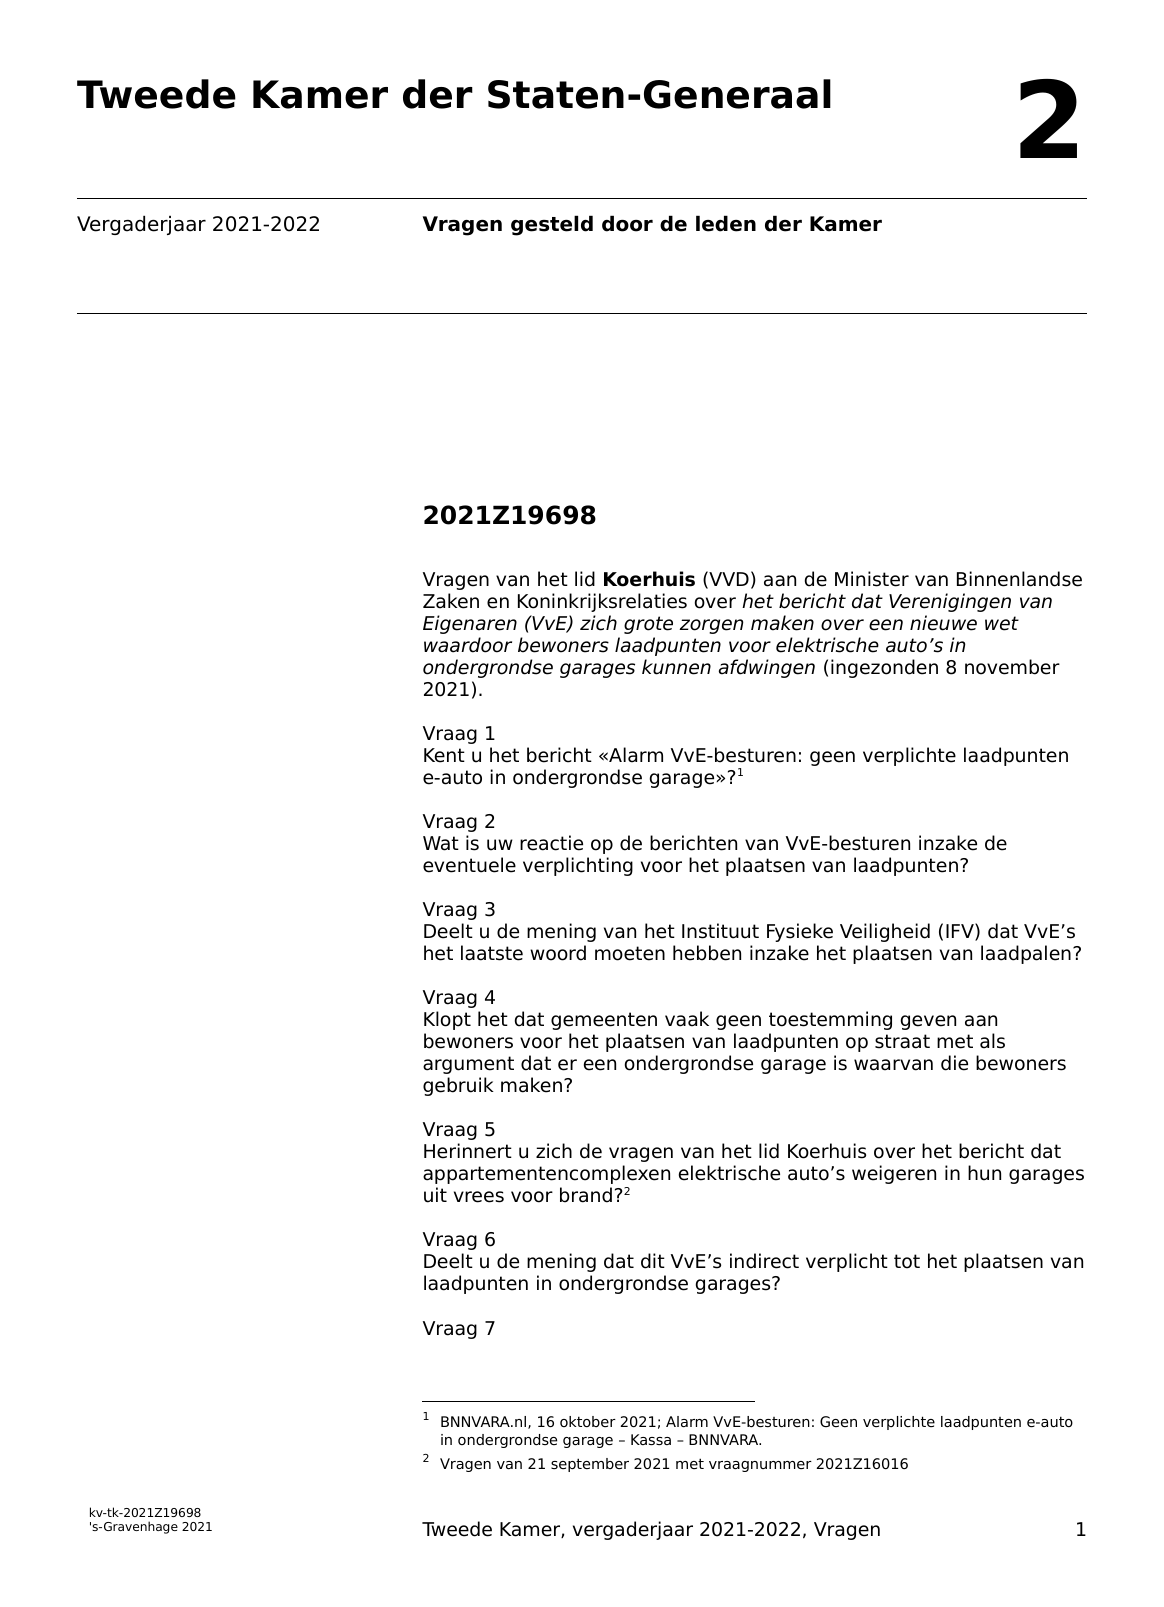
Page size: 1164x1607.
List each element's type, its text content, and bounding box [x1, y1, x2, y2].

text Wat is uw reactie op de berichten van VvE-besturen inzake de eventuele verplichting voor het plaatsen van laadpunten? [422, 833, 1087, 877]
text Deelt u de mening van het Instituut Fysieke Veiligheid (IFV) dat VvE’s het laatste woord moeten hebben inzake het plaatsen van laadpalen? [422, 921, 1087, 965]
text Vraag 3 [422, 899, 1087, 921]
text Kent u het bericht «Alarm VvE-besturen: geen verplichte laadpunten e-auto in ondergrondse garage»? [422, 745, 1087, 789]
text Deelt u de mening dat dit VvE’s indirect verplicht tot het plaatsen van laadpunten in ondergrondse garages? [422, 1251, 1087, 1295]
table_header Tweede Kamer der Staten-Generaal [77, 59, 886, 198]
text Vragen van 21 september 2021 met vraagnummer 2021Z16016 [422, 1452, 1087, 1474]
table_cell Vragen gesteld door de leden der Kamer [422, 199, 1087, 313]
text Herinnert u zich de vragen van het lid Koerhuis over het bericht dat appartementencomplexen elektrische auto’s weigeren in hun garages uit vrees voor brand? [422, 1141, 1087, 1207]
text Vraag 4 [422, 987, 1087, 1009]
text Vraag 5 [422, 1119, 1087, 1141]
table_cell Vergaderjaar 2021-2022 [77, 199, 422, 313]
text kv-tk-2021Z19698 [88, 1506, 323, 1520]
text Vraag 2 [422, 811, 1087, 833]
text Klopt het dat gemeenten vaak geen toestemming geven aan bewoners voor het plaatsen van laadpunten op straat met als argument dat er een ondergrondse garage is waarvan die bewoners gebruik maken? [422, 1009, 1087, 1097]
text BNNVARA.nl, 16 oktober 2021; Alarm VvE-besturen: Geen verplichte laadpunten e-auto in ondergrondse garage – Kassa – BNNVARA. [422, 1410, 1087, 1449]
text 's-Gravenhage 2021 [88, 1520, 323, 1534]
text 2021Z19698 [422, 501, 1087, 531]
text Vraag 6 [422, 1229, 1087, 1251]
text Vragen van het lid Koerhuis (VVD) aan de Minister van Binnenlandse Zaken en Koninkrijksrelaties over het bericht dat Verenigingen van Eigenaren (VvE) zich grote zorgen maken over een nieuwe wet waardoor bewoners laadpunten voor elektrische auto’s in ondergrondse garages kunnen afdwingen (ingezonden 8 november 2021). [422, 569, 1087, 701]
table_header 2 [886, 59, 1087, 198]
text Vraag 7 [422, 1317, 1087, 1339]
text Vraag 1 [422, 723, 1087, 745]
